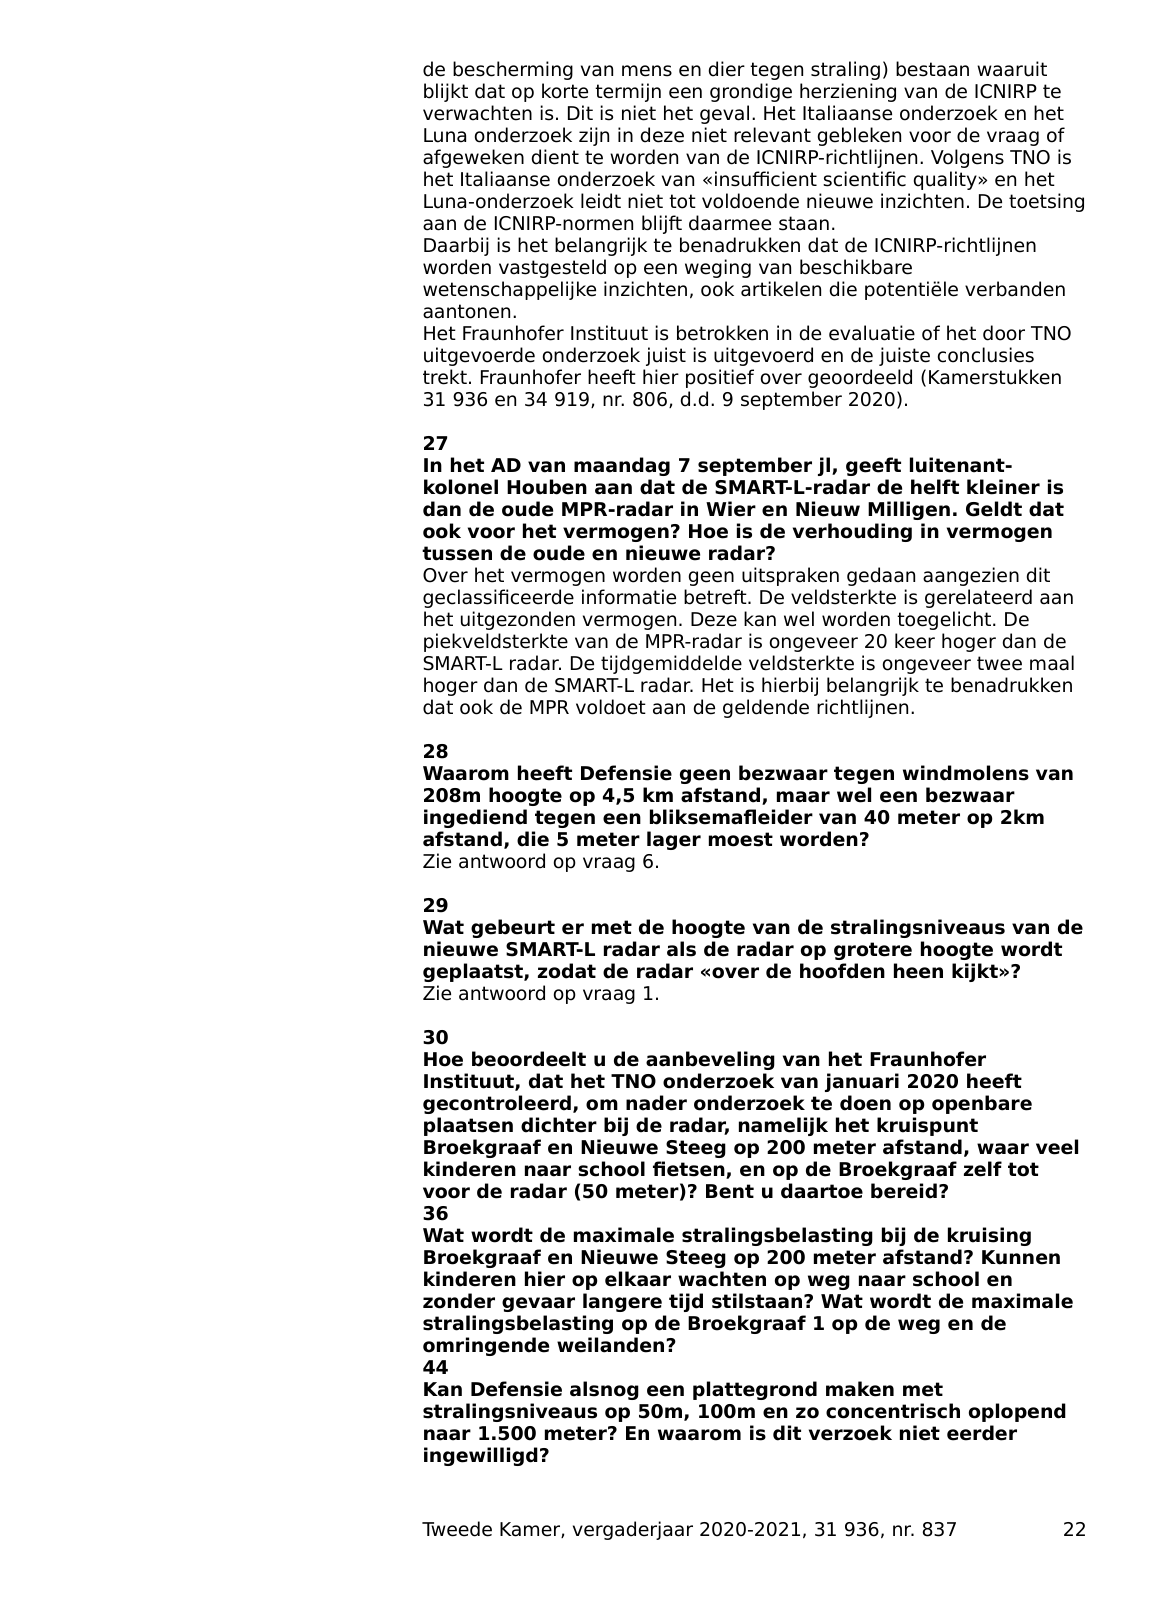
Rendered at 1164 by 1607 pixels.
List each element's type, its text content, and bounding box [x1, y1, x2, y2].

text de bescherming van mens en dier tegen straling) bestaan waaruit blijkt dat op korte termijn een grondige herziening van de ICNIRP te verwachten is. Dit is niet het geval. Het Italiaanse onderzoek en het Luna onderzoek zijn in deze niet relevant gebleken voor de vraag of afgeweken dient te worden van de ICNIRP-richtlijnen. Volgens TNO is het Italiaanse onderzoek van «insufficient scientific quality» en het Luna-onderzoek leidt niet tot voldoende nieuwe inzichten. De toetsing aan de ICNIRP-normen blijft daarmee staan. [422, 59, 1087, 235]
text Daarbij is het belangrijk te benadrukken dat de ICNIRP-richtlijnen worden vastgesteld op een weging van beschikbare wetenschappelijke inzichten, ook artikelen die potentiële verbanden aantonen. [422, 235, 1087, 323]
text 36 [422, 1203, 1087, 1225]
text Het Fraunhofer Instituut is betrokken in de evaluatie of het door TNO uitgevoerde onderzoek juist is uitgevoerd en de juiste conclusies trekt. Fraunhofer heeft hier positief over geoordeeld (Kamerstukken 31 936 en 34 919, nr. 806, d.d. 9 september 2020). [422, 323, 1087, 411]
text Kan Defensie alsnog een plattegrond maken met stralingsniveaus op 50m, 100m en zo concentrisch oplopend naar 1.500 meter? En waarom is dit verzoek niet eerder ingewilligd? [422, 1379, 1087, 1467]
text Wat wordt de maximale stralingsbelasting bij de kruising Broekgraaf en Nieuwe Steeg op 200 meter afstand? Kunnen kinderen hier op elkaar wachten op weg naar school en zonder gevaar langere tijd stilstaan? Wat wordt de maximale stralingsbelasting op de Broekgraaf 1 op de weg en de omringende weilanden? [422, 1225, 1087, 1357]
text 44 [422, 1357, 1087, 1379]
text 30 [422, 1027, 1087, 1049]
text Hoe beoordeelt u de aanbeveling van het Fraunhofer Instituut, dat het TNO onderzoek van januari 2020 heeft gecontroleerd, om nader onderzoek te doen op openbare plaatsen dichter bij de radar, namelijk het kruispunt Broekgraaf en Nieuwe Steeg op 200 meter afstand, waar veel kinderen naar school fietsen, en op de Broekgraaf zelf tot voor de radar (50 meter)? Bent u daartoe bereid? [422, 1049, 1087, 1203]
text In het AD van maandag 7 september jl, geeft luitenant-kolonel Houben aan dat de SMART-L-radar de helft kleiner is dan de oude MPR-radar in Wier en Nieuw Milligen. Geldt dat ook voor het vermogen? Hoe is de verhouding in vermogen tussen de oude en nieuwe radar? [422, 455, 1087, 565]
text Wat gebeurt er met de hoogte van de stralingsniveaus van de nieuwe SMART-L radar als de radar op grotere hoogte wordt geplaatst, zodat de radar «over de hoofden heen kijkt»? [422, 917, 1087, 983]
text Zie antwoord op vraag 6. [422, 851, 1087, 873]
text Over het vermogen worden geen uitspraken gedaan aangezien dit geclassificeerde informatie betreft. De veldsterkte is gerelateerd aan het uitgezonden vermogen. Deze kan wel worden toegelicht. De piekveldsterkte van de MPR-radar is ongeveer 20 keer hoger dan de SMART-L radar. De tijdgemiddelde veldsterkte is ongeveer twee maal hoger dan de SMART-L radar. Het is hierbij belangrijk te benadrukken dat ook de MPR voldoet aan de geldende richtlijnen. [422, 565, 1087, 719]
text 29 [422, 895, 1087, 917]
text Zie antwoord op vraag 1. [422, 983, 1087, 1005]
text 28 [422, 741, 1087, 763]
text 27 [422, 433, 1087, 455]
text Waarom heeft Defensie geen bezwaar tegen windmolens van 208m hoogte op 4,5 km afstand, maar wel een bezwaar ingediend tegen een bliksemafleider van 40 meter op 2km afstand, die 5 meter lager moest worden? [422, 763, 1087, 851]
